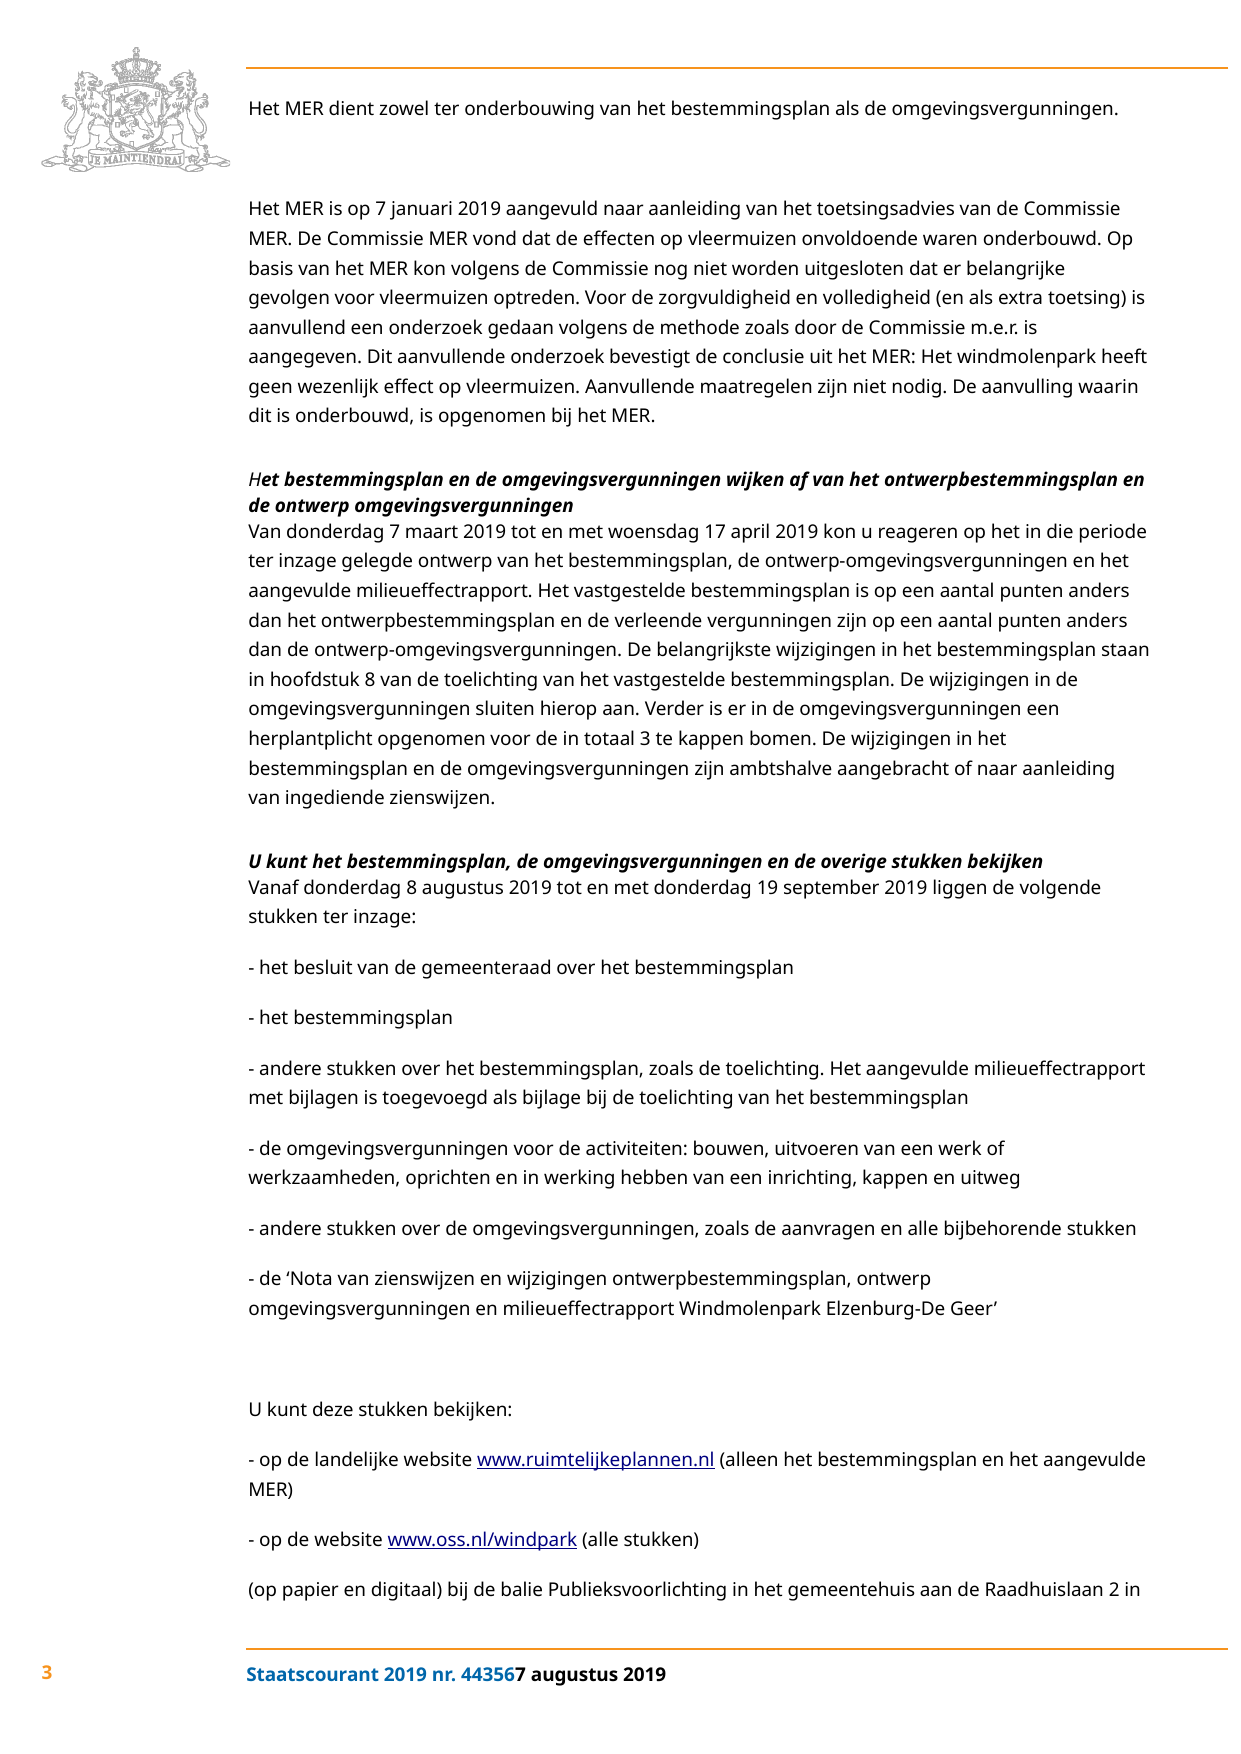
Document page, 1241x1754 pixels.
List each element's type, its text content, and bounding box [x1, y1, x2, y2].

text - op de website www.oss.nl/windpark (alle stukken) [248, 1526, 1152, 1552]
text Vanaf donderdag 8 augustus 2019 tot en met donderdag 19 september 2019 liggen de volgende stukken ter inzage: [248, 874, 1152, 929]
text - andere stukken over het bestemmingsplan, zoals de toelichting. Het aangevulde milieueffectrapport met bijlagen is toegevoegd als bijlage bij de toelichting van het bestemmingsplan [248, 1055, 1152, 1110]
text - de omgevingsvergunningen voor de activiteiten: bouwen, uitvoeren van een werk of werkzaamheden, oprichten en in werking hebben van een inrichting, kappen en uitweg [248, 1135, 1152, 1190]
picture [41, 47, 231, 172]
text Het MER dient zowel ter onderbouwing van het bestemmingsplan als de omgevingsvergunningen. [248, 95, 1152, 121]
text (op papier en digitaal) bij de balie Publieksvoorlichting in het gemeentehuis aan de Raadhuislaan 2 in [248, 1577, 1152, 1602]
text Het bestemmingsplan en de omgevingsvergunningen wijken af van het ontwerpbestemmingsplan en de ontwerp omgevingsvergunningen [248, 467, 1152, 518]
text Van donderdag 7 maart 2019 tot en met woensdag 17 april 2019 kon u reageren op het in die periode ter inzage gelegde ontwerp van het bestemmingsplan, de ontwerp-omgevingsvergunningen en het aangevulde milieueffectrapport. Het vastgestelde bestemmingsplan is op een aantal punten anders dan het ontwerpbestemmingsplan en de verleende vergunningen zijn op een aantal punten anders dan de ontwerp-omgevingsvergunningen. De belangrijkste wijzigingen in het bestemmingsplan staan in hoofdstuk 8 van de toelichting van het vastgestelde bestemmingsplan. De wijzigingen in de omgevingsvergunningen sluiten hierop aan. Verder is er in de omgevingsvergunningen een herplantplicht opgenomen voor de in totaal 3 te kappen bomen. De wijzigingen in het bestemmingsplan en de omgevingsvergunningen zijn ambtshalve aangebracht of naar aanleiding van ingediende zienswijzen. [248, 518, 1152, 810]
text - op de landelijke website www.ruimtelijkeplannen.nl (alleen het bestemmingsplan en het aangevulde MER) [248, 1446, 1152, 1501]
text - het besluit van de gemeenteraad over het bestemmingsplan [248, 954, 1152, 980]
text U kunt het bestemmingsplan, de omgevingsvergunningen en de overige stukken bekijken [248, 848, 1152, 874]
text Het MER is op 7 januari 2019 aangevuld naar aanleiding van het toetsingsadvies van de Commissie MER. De Commissie MER vond dat de effecten op vleermuizen onvoldoende waren onderbouwd. Op basis van het MER kon volgens de Commissie nog niet worden uitgesloten dat er belangrijke gevolgen voor vleermuizen optreden. Voor de zorgvuldigheid en volledigheid (en als extra toetsing) is aanvullend een onderzoek gedaan volgens de methode zoals door de Commissie m.e.r. is aangegeven. Dit aanvullende onderzoek bevestigt de conclusie uit het MER: Het windmolenpark heeft geen wezenlijk effect op vleermuizen. Aanvullende maatregelen zijn niet nodig. De aanvulling waarin dit is onderbouwd, is opgenomen bij het MER. [248, 196, 1152, 428]
text - de ‘Nota van zienswijzen en wijzigingen ontwerpbestemmingsplan, ontwerp omgevingsvergunningen en milieueffectrapport Windmolenpark Elzenburg-De Geer’ [248, 1265, 1152, 1321]
text - het bestemmingsplan [248, 1004, 1152, 1030]
text - andere stukken over de omgevingsvergunningen, zoals de aanvragen en alle bijbehorende stukken [248, 1215, 1152, 1241]
text U kunt deze stukken bekijken: [248, 1396, 1152, 1421]
